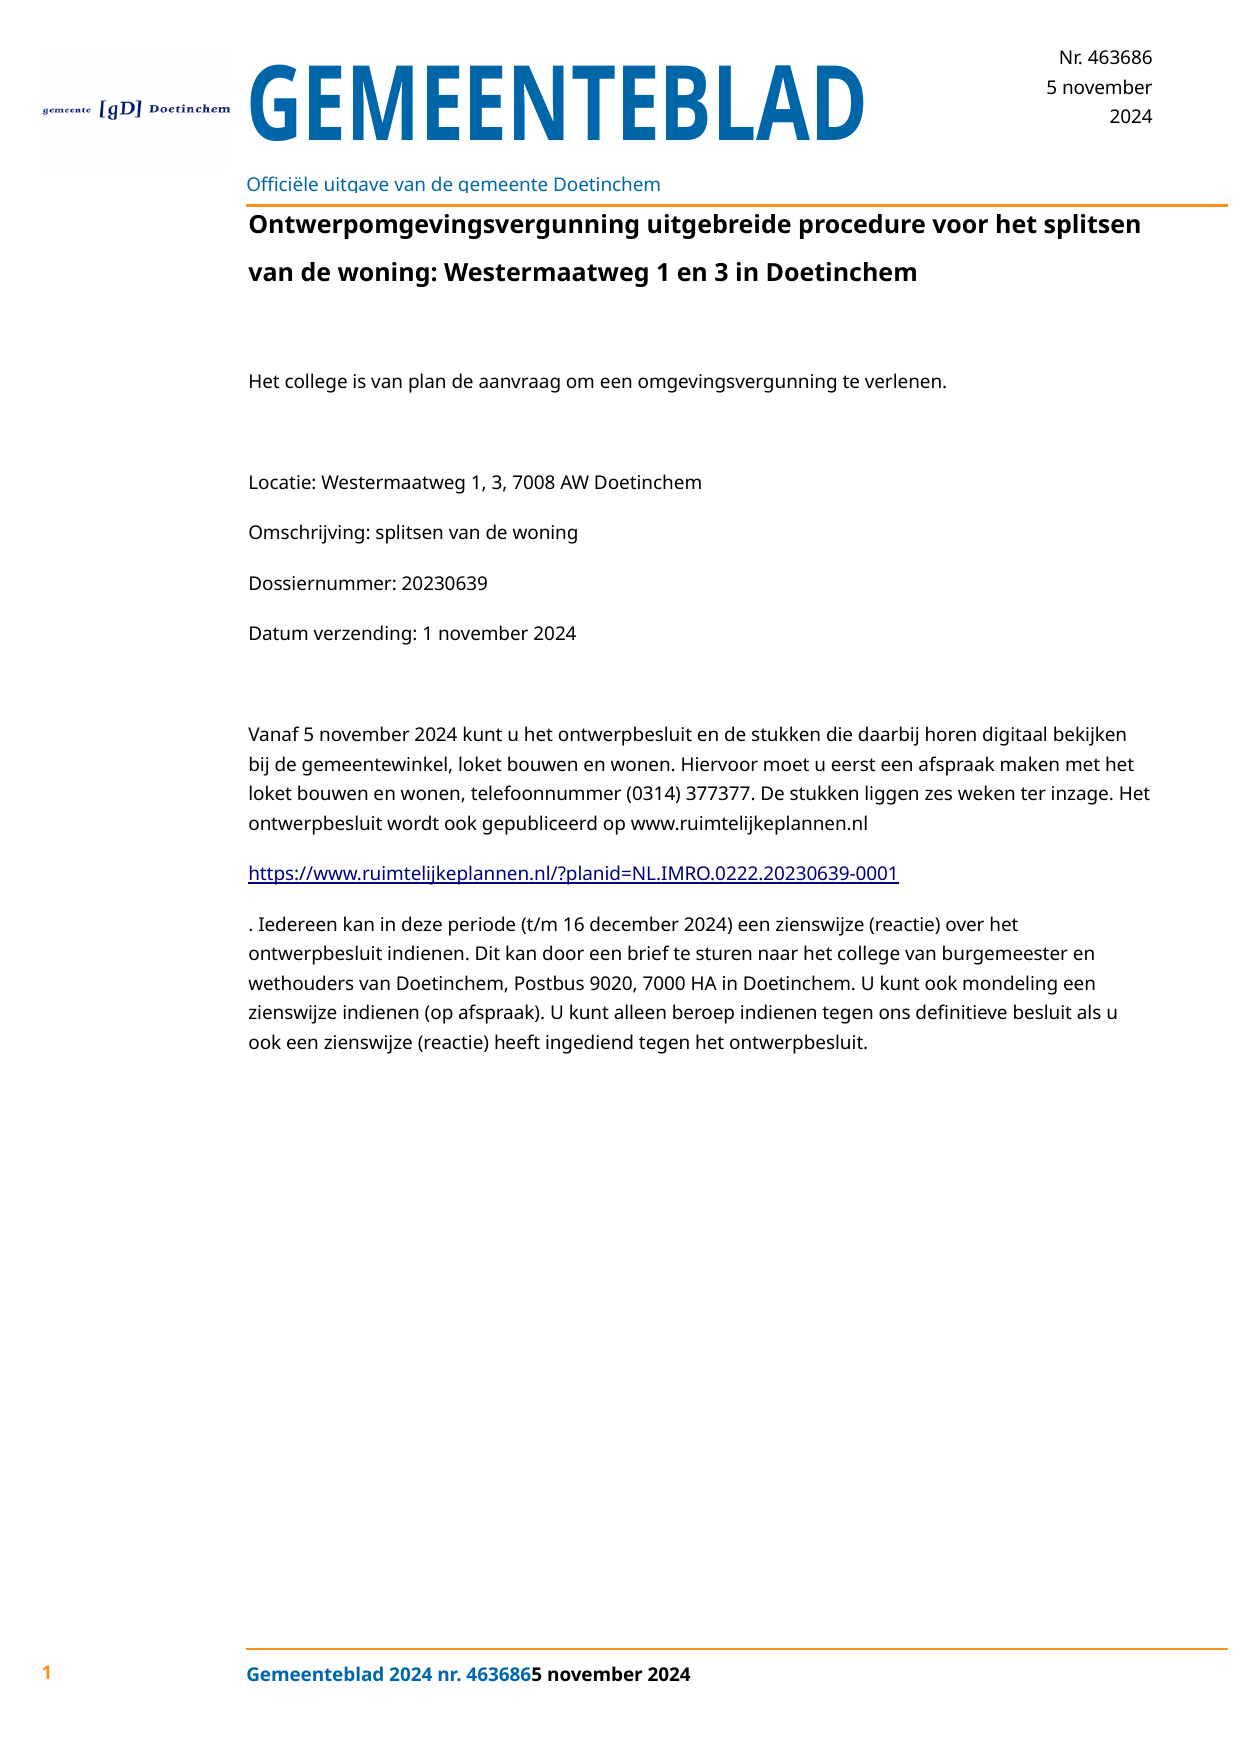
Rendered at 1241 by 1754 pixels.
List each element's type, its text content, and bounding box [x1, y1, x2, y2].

text Omschrijving: splitsen van de woning [248, 519, 1152, 545]
text Ontwerpomgevingsvergunning uitgebreide procedure voor het splitsen van de woning: Westermaatweg 1 en 3 in Doetinchem [248, 207, 1152, 288]
text Datum verzending: 1 november 2024 [248, 620, 1152, 646]
text Het college is van plan de aanvraag om een omgevingsvergunning te verlenen. [248, 368, 1152, 394]
picture [41, 47, 231, 172]
text Locatie: Westermaatweg 1, 3, 7008 AW Doetinchem [248, 469, 1152, 495]
text . Iedereen kan in deze periode (t/m 16 december 2024) een zienswijze (reactie) over het ontwerpbesluit indienen. Dit kan door een brief te sturen naar het college van burgemeester en wethouders van Doetinchem, Postbus 9020, 7000 HA in Doetinchem. U kunt ook mondeling een zienswijze indienen (op afspraak). U kunt alleen beroep indienen tegen ons definitieve besluit als u ook een zienswijze (reactie) heeft ingediend tegen het ontwerpbesluit. [248, 911, 1152, 1055]
text Dossiernummer: 20230639 [248, 570, 1152, 596]
text Vanaf 5 november 2024 kunt u het ontwerpbesluit en de stukken die daarbij horen digitaal bekijken bij de gemeentewinkel, loket bouwen en wonen. Hiervoor moet u eerst een afspraak maken met het loket bouwen en wonen, telefoonnummer (0314) 377377. De stukken liggen zes weken ter inzage. Het ontwerpbesluit wordt ook gepubliceerd op www.ruimtelijkeplannen.nl [248, 721, 1152, 836]
text https://www.ruimtelijkeplannen.nl/?planid=NL.IMRO.0222.20230639-0001 [248, 860, 1152, 886]
